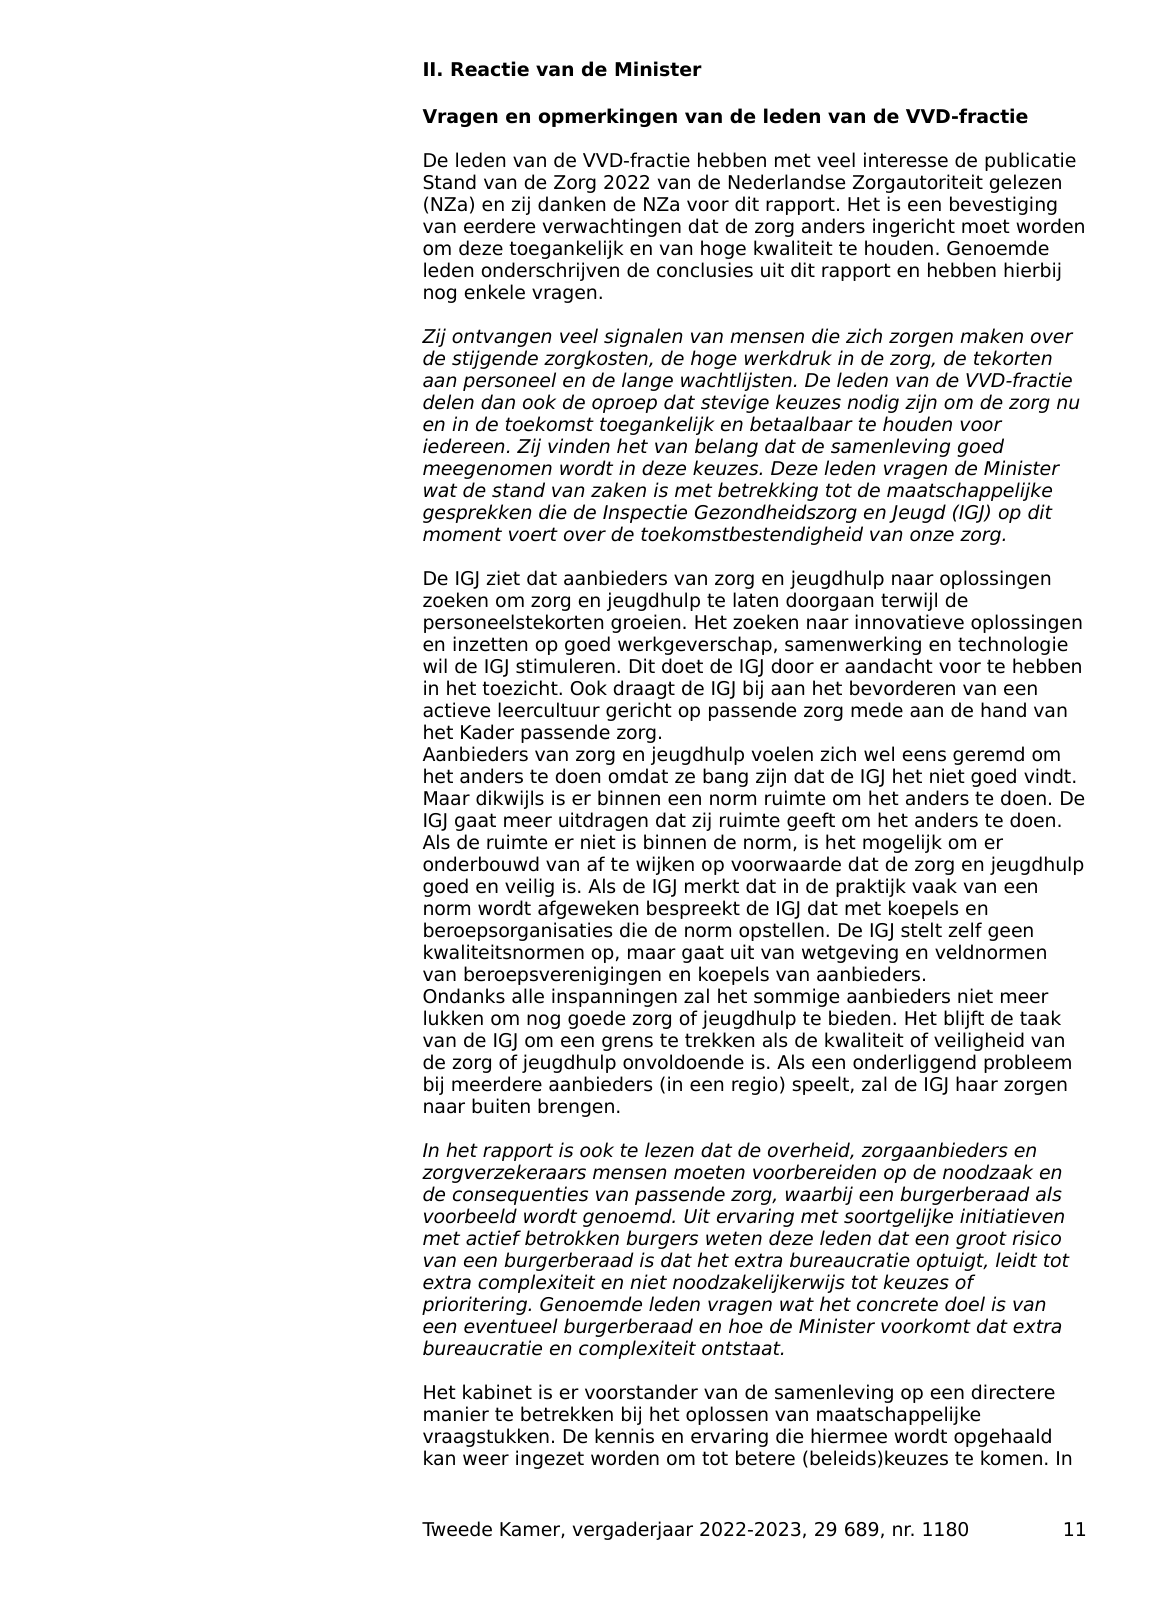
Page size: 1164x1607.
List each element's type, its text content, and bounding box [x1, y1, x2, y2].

text Aanbieders van zorg en jeugdhulp voelen zich wel eens geremd om het anders te doen omdat ze bang zijn dat de IGJ het niet goed vindt. Maar dikwijls is er binnen een norm ruimte om het anders te doen. De IGJ gaat meer uitdragen dat zij ruimte geeft om het anders te doen. Als de ruimte er niet is binnen de norm, is het mogelijk om er onderbouwd van af te wijken op voorwaarde dat de zorg en jeugdhulp goed en veilig is. Als de IGJ merkt dat in de praktijk vaak van een norm wordt afgeweken bespreekt de IGJ dat met koepels en beroepsorganisaties die de norm opstellen. De IGJ stelt zelf geen kwaliteitsnormen op, maar gaat uit van wetgeving en veldnormen van beroepsverenigingen en koepels van aanbieders. [422, 744, 1087, 986]
text De leden van de VVD-fractie hebben met veel interesse de publicatie Stand van de Zorg 2022 van de Nederlandse Zorgautoriteit gelezen (NZa) en zij danken de NZa voor dit rapport. Het is een bevestiging van eerdere verwachtingen dat de zorg anders ingericht moet worden om deze toegankelijk en van hoge kwaliteit te houden. Genoemde leden onderschrijven de conclusies uit dit rapport en hebben hierbij nog enkele vragen. [422, 150, 1087, 304]
text De IGJ ziet dat aanbieders van zorg en jeugdhulp naar oplossingen zoeken om zorg en jeugdhulp te laten doorgaan terwijl de personeelstekorten groeien. Het zoeken naar innovatieve oplossingen en inzetten op goed werkgeverschap, samenwerking en technologie wil de IGJ stimuleren. Dit doet de IGJ door er aandacht voor te hebben in het toezicht. Ook draagt de IGJ bij aan het bevorderen van een actieve leercultuur gericht op passende zorg mede aan de hand van het Kader passende zorg. [422, 568, 1087, 744]
text In het rapport is ook te lezen dat de overheid, zorgaanbieders en zorgverzekeraars mensen moeten voorbereiden op de noodzaak en de consequenties van passende zorg, waarbij een burgerberaad als voorbeeld wordt genoemd. Uit ervaring met soortgelijke initiatieven met actief betrokken burgers weten deze leden dat een groot risico van een burgerberaad is dat het extra bureaucratie optuigt, leidt tot extra complexiteit en niet noodzakelijkerwijs tot keuzes of prioritering. Genoemde leden vragen wat het concrete doel is van een eventueel burgerberaad en hoe de Minister voorkomt dat extra bureaucratie en complexiteit ontstaat. [422, 1140, 1087, 1360]
subtitle Vragen en opmerkingen van de leden van de VVD-fractie [422, 106, 1087, 128]
text Zij ontvangen veel signalen van mensen die zich zorgen maken over de stijgende zorgkosten, de hoge werkdruk in de zorg, de tekorten aan personeel en de lange wachtlijsten. De leden van de VVD-fractie delen dan ook de oproep dat stevige keuzes nodig zijn om de zorg nu en in de toekomst toegankelijk en betaalbaar te houden voor iedereen. Zij vinden het van belang dat de samenleving goed meegenomen wordt in deze keuzes. Deze leden vragen de Minister wat de stand van zaken is met betrekking tot de maatschappelijke gesprekken die de Inspectie Gezondheidszorg en Jeugd (IGJ) op dit moment voert over de toekomstbestendigheid van onze zorg. [422, 326, 1087, 546]
text Ondanks alle inspanningen zal het sommige aanbieders niet meer lukken om nog goede zorg of jeugdhulp te bieden. Het blijft de taak van de IGJ om een grens te trekken als de kwaliteit of veiligheid van de zorg of jeugdhulp onvoldoende is. Als een onderliggend probleem bij meerdere aanbieders (in een regio) speelt, zal de IGJ haar zorgen naar buiten brengen. [422, 986, 1087, 1118]
text Het kabinet is er voorstander van de samenleving op een directere manier te betrekken bij het oplossen van maatschappelijke vraagstukken. De kennis en ervaring die hiermee wordt opgehaald kan weer ingezet worden om tot betere (beleids)keuzes te komen. In [422, 1382, 1087, 1470]
subtitle II. Reactie van de Minister [422, 59, 1087, 81]
